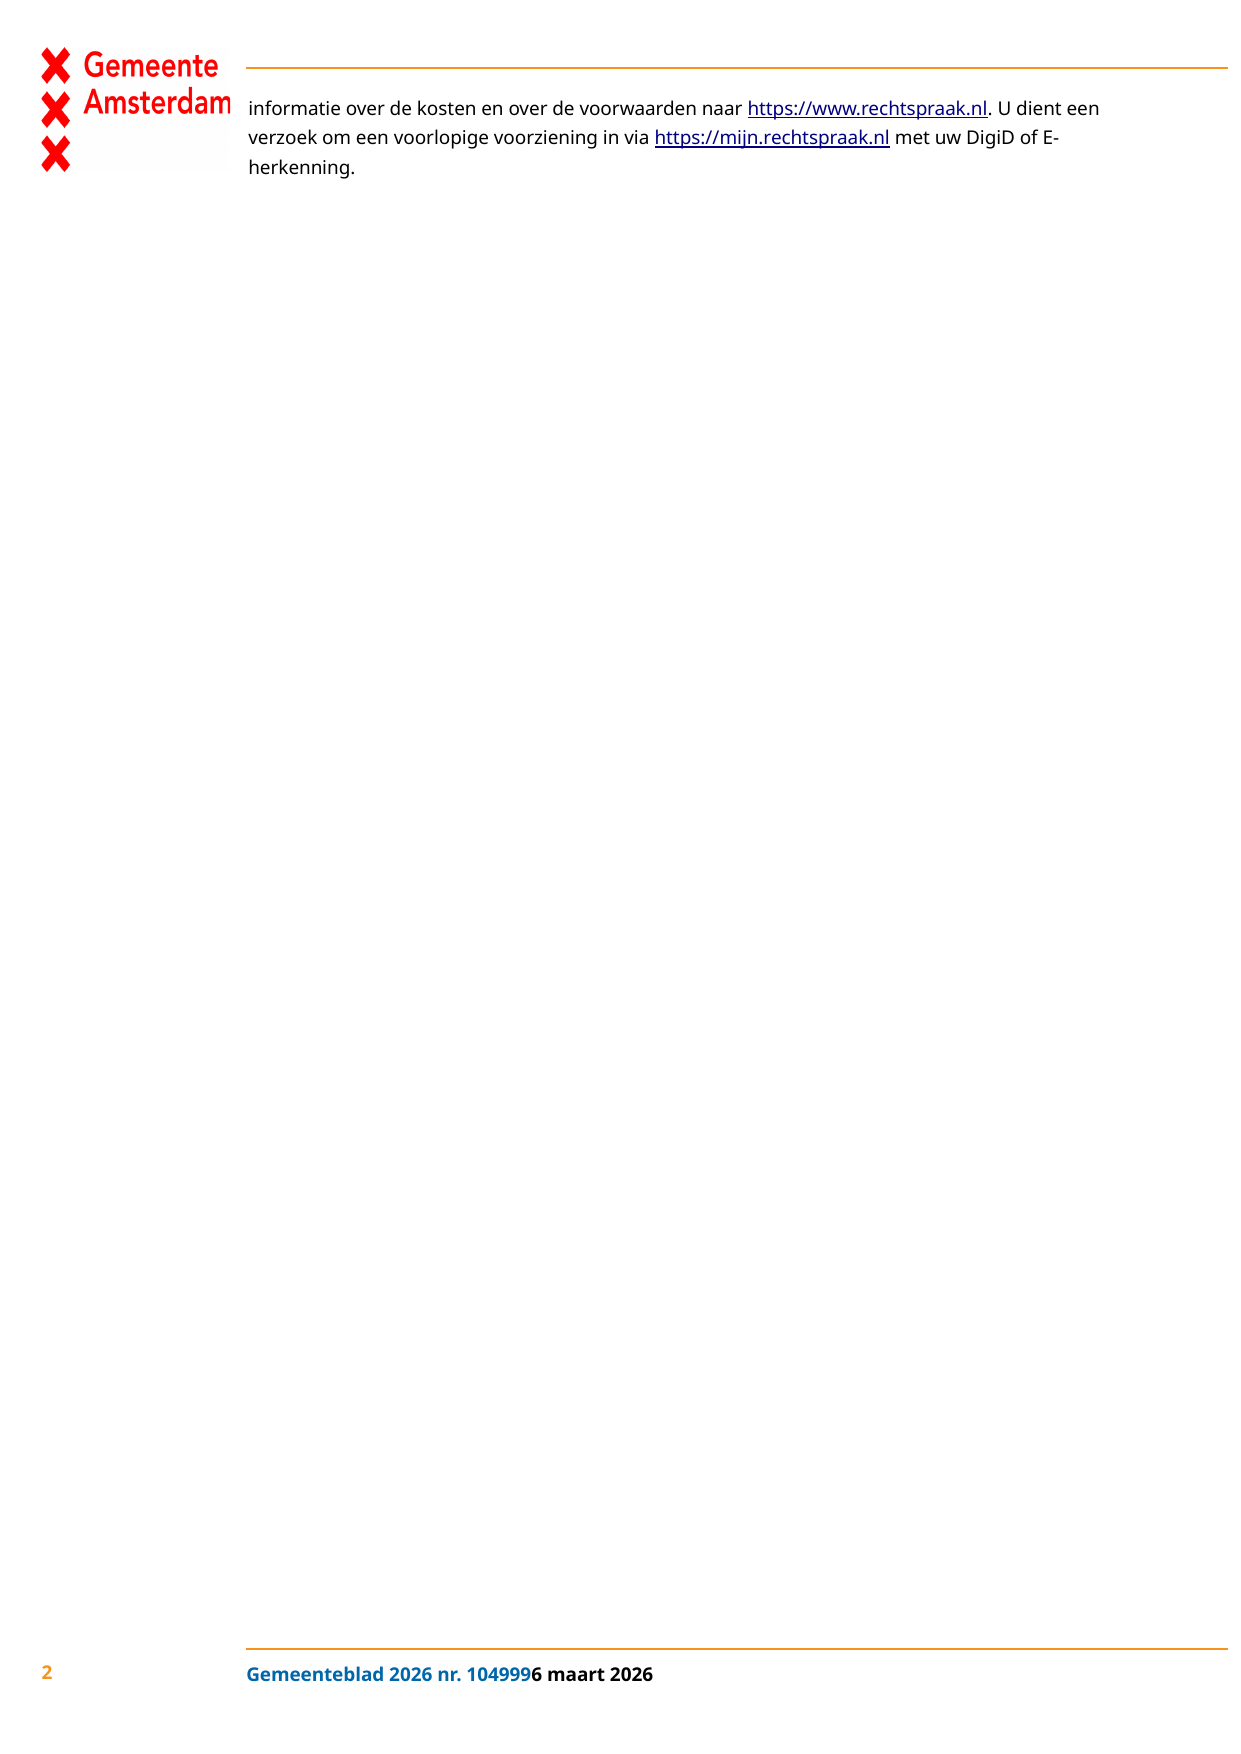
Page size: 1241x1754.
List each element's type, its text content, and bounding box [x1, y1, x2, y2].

picture [41, 47, 231, 172]
text informatie over de kosten en over de voorwaarden naar https://www.rechtspraak.nl. U dient een verzoek om een voorlopige voorziening in via https://mijn.rechtspraak.nl met uw DigiD of E-herkenning. [248, 95, 1152, 180]
